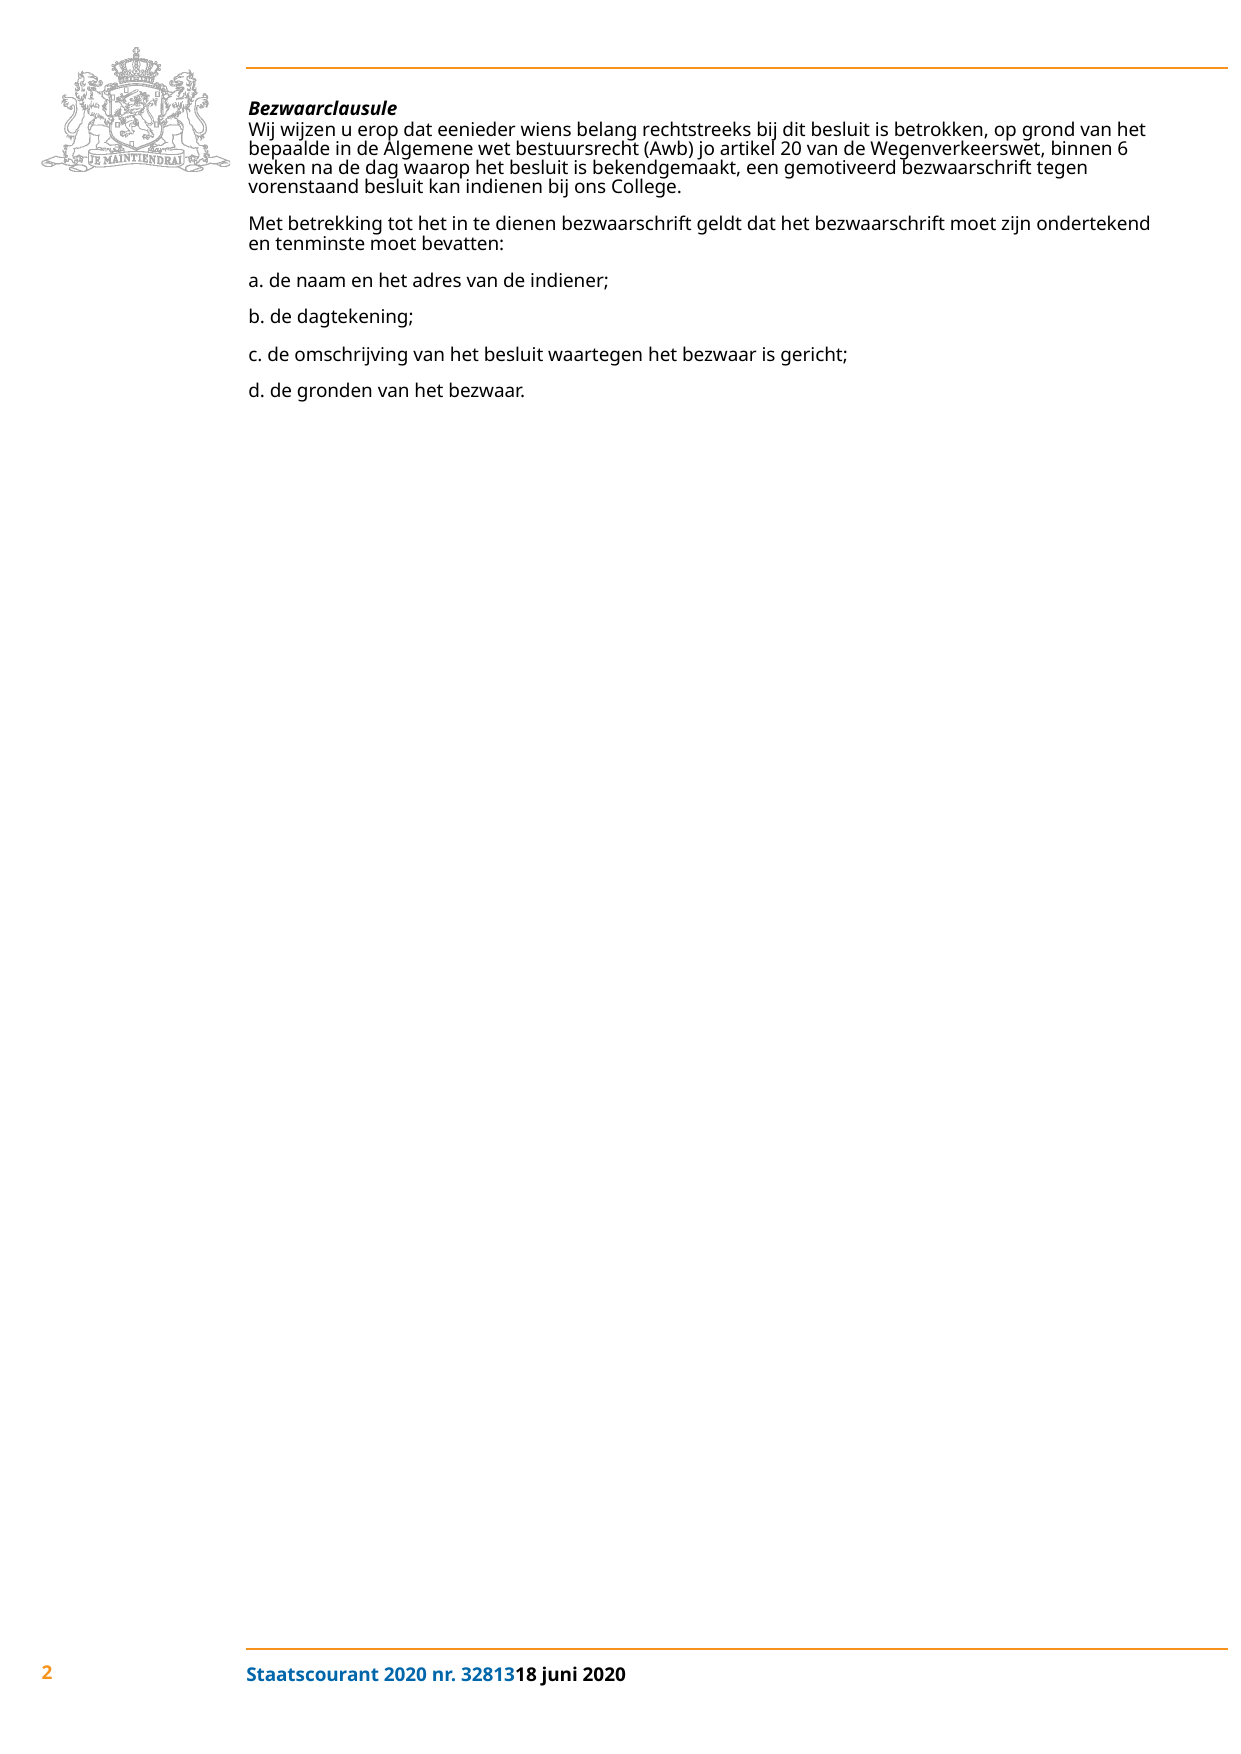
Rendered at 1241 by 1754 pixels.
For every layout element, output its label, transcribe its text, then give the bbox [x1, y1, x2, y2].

text Bezwaarclausule [248, 95, 1152, 121]
text d. de gronden van het bezwaar. [248, 382, 1152, 402]
picture [41, 47, 231, 172]
text a. de naam en het adres van de indiener; [248, 272, 1152, 291]
text Met betrekking tot het in te dienen bezwaarschrift geldt dat het bezwaarschrift moet zijn ondertekend en tenminste moet bevatten: [248, 215, 1152, 254]
text Wij wijzen u erop dat eenieder wiens belang rechtstreeks bij dit besluit is betrokken, op grond van het bepaalde in de Algemene wet bestuursrecht (Awb) jo artikel 20 van de Wegenverkeerswet, binnen 6 weken na de dag waarop het besluit is bekendgemaakt, een gemotiveerd bezwaarschrift tegen vorenstaand besluit kan indienen bij ons College. [248, 121, 1152, 198]
text b. de dagtekening; [248, 308, 1152, 328]
text c. de omschrijving van het besluit waartegen het bezwaar is gericht; [248, 346, 1152, 365]
